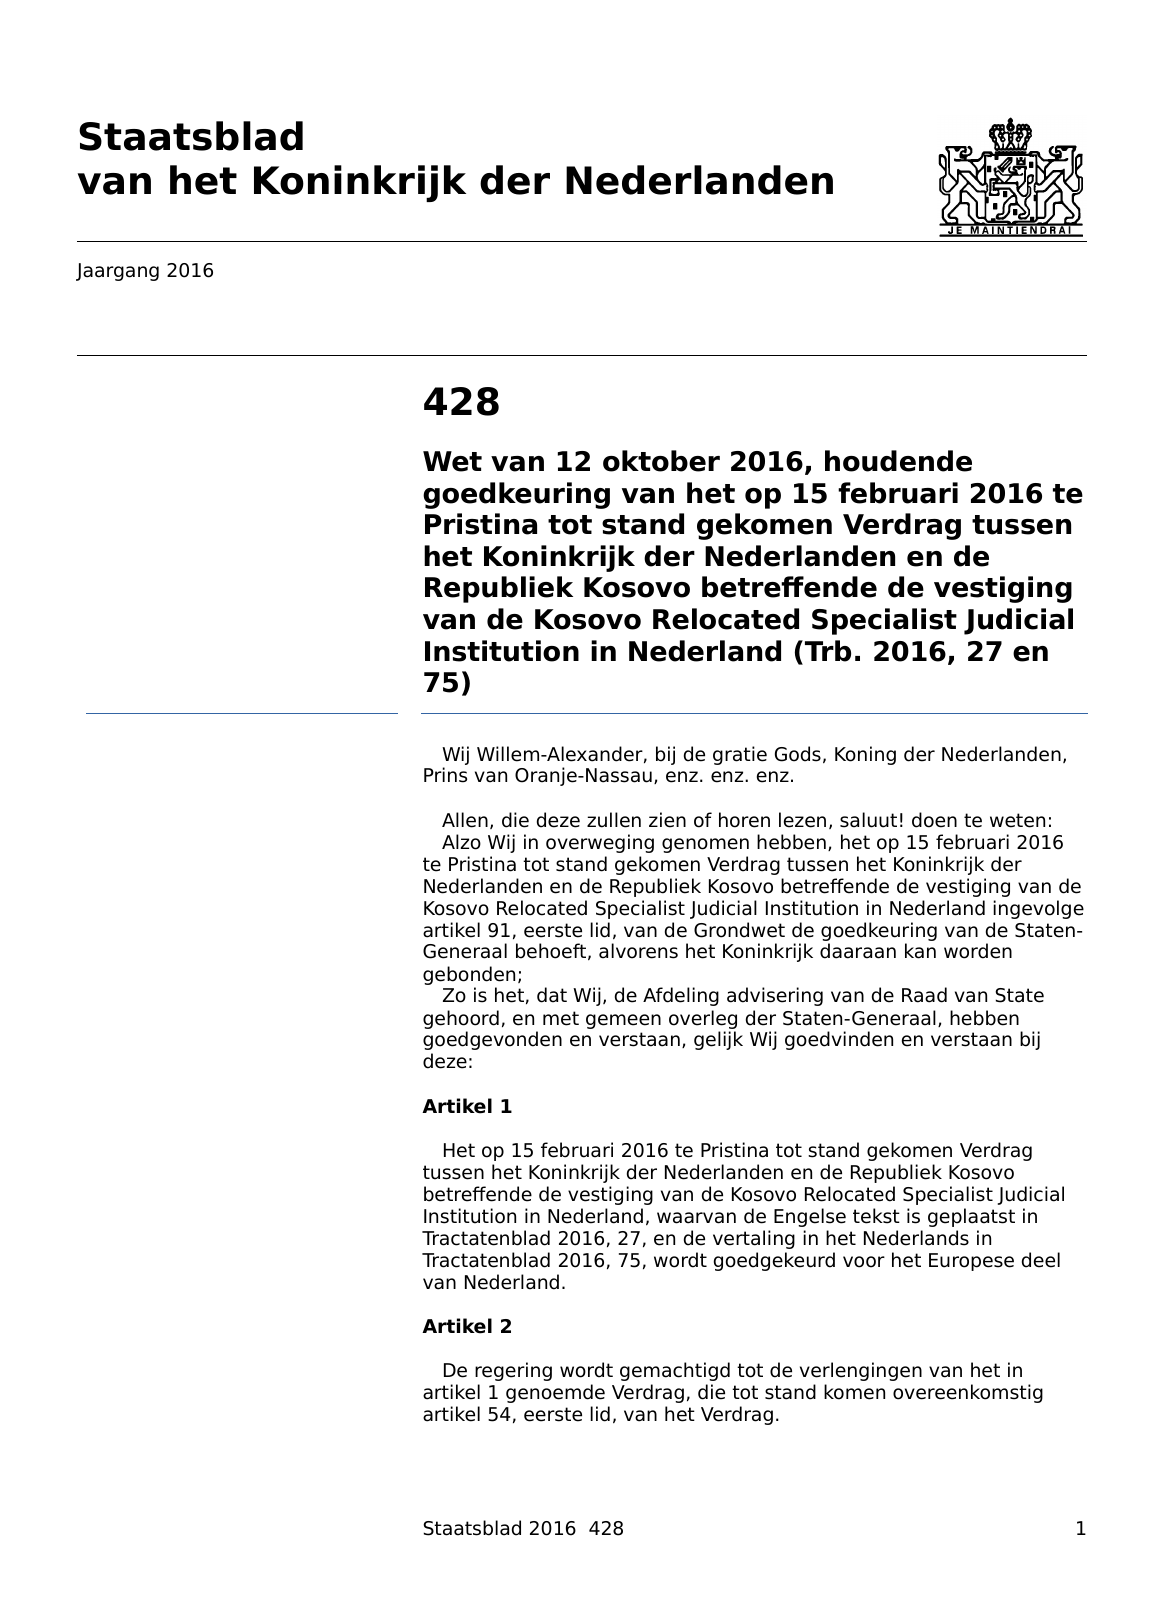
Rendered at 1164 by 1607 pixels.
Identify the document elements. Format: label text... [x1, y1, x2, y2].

text Wij Willem-Alexander, bij de gratie Gods, Koning der Nederlanden, Prins van Oranje-Nassau, enz. enz. enz. [422, 743, 1087, 787]
table_header Staatsblad van het Koninkrijk der Nederlanden [77, 100, 886, 241]
table_cell Jaargang 2016 [77, 242, 1087, 355]
text Allen, die deze zullen zien of horen lezen, saluut! doen te weten: [422, 809, 1087, 832]
subtitle Artikel 1 [422, 1096, 1087, 1117]
picture [936, 115, 1087, 240]
table_header [886, 100, 1087, 241]
text Zo is het, dat Wij, de Afdeling advisering van de Raad van State gehoord, en met gemeen overleg der Staten-Generaal, hebben goedgevonden en verstaan, gelijk Wij goedvinden en verstaan bij deze: [422, 985, 1087, 1073]
subtitle Artikel 2 [422, 1316, 1087, 1338]
text Het op 15 februari 2016 te Pristina tot stand gekomen Verdrag tussen het Koninkrijk der Nederlanden en de Republiek Kosovo betreffende de vestiging van de Kosovo Relocated Specialist Judicial Institution in Nederland, waarvan de Engelse tekst is geplaatst in Tractatenblad 2016, 27, en de vertaling in het Nederlands in Tractatenblad 2016, 75, wordt goedgekeurd voor het Europese deel van Nederland. [422, 1140, 1087, 1293]
text Wet van 12 oktober 2016, houdende goedkeuring van het op 15 februari 2016 te Pristina tot stand gekomen Verdrag tussen het Koninkrijk der Nederlanden en de Republiek Kosovo betreffende de vestiging van de Kosovo Relocated Specialist Judicial Institution in Nederland (Trb. 2016, 27 en 75) [422, 447, 1087, 699]
text Alzo Wij in overweging genomen hebben, het op 15 februari 2016 te Pristina tot stand gekomen Verdrag tussen het Koninkrijk der Nederlanden en de Republiek Kosovo betreffende de vestiging van de Kosovo Relocated Specialist Judicial Institution in Nederland ingevolge artikel 91, eerste lid, van de Grondwet de goedkeuring van de Staten-Generaal behoeft, alvorens het Koninkrijk daaraan kan worden gebonden; [422, 832, 1087, 985]
subtitle 428 [422, 381, 1087, 424]
text De regering wordt gemachtigd tot de verlengingen van het in artikel 1 genoemde Verdrag, die tot stand komen overeenkomstig artikel 54, eerste lid, van het Verdrag. [422, 1360, 1087, 1426]
